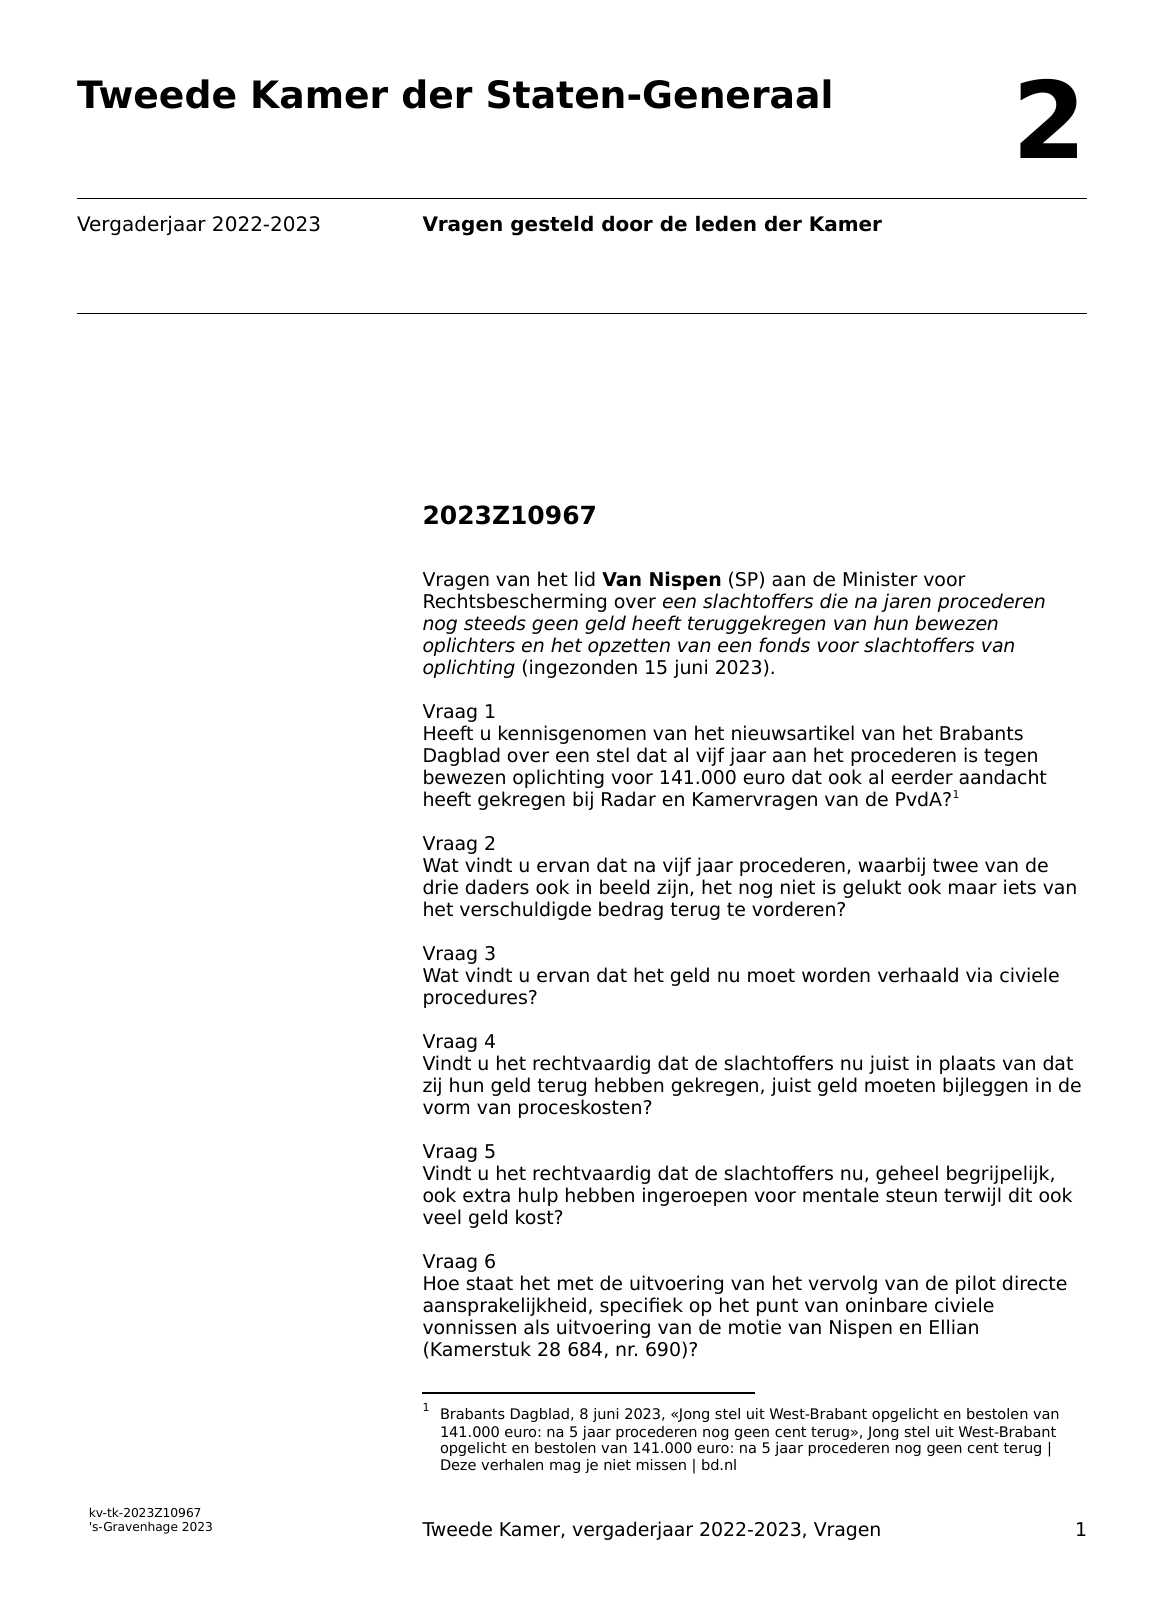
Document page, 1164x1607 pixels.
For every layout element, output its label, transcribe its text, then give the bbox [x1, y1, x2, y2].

table_cell Vergaderjaar 2022-2023 [77, 199, 422, 313]
text Vraag 1 [422, 701, 1087, 723]
text Heeft u kennisgenomen van het nieuwsartikel van het Brabants Dagblad over een stel dat al vijf jaar aan het procederen is tegen bewezen oplichting voor 141.000 euro dat ook al eerder aandacht heeft gekregen bij Radar en Kamervragen van de PvdA? [422, 723, 1087, 811]
text Hoe staat het met de uitvoering van het vervolg van de pilot directe aansprakelijkheid, specifiek op het punt van oninbare civiele vonnissen als uitvoering van de motie van Nispen en Ellian (Kamerstuk 28 684, nr. 690)? [422, 1273, 1087, 1361]
text Vindt u het rechtvaardig dat de slachtoffers nu juist in plaats van dat zij hun geld terug hebben gekregen, juist geld moeten bijleggen in de vorm van proceskosten? [422, 1053, 1087, 1119]
table_header Tweede Kamer der Staten-Generaal [77, 59, 886, 198]
text Brabants Dagblad, 8 juni 2023, «Jong stel uit West-Brabant opgelicht en bestolen van 141.000 euro: na 5 jaar procederen nog geen cent terug», Jong stel uit West-Brabant opgelicht en bestolen van 141.000 euro: na 5 jaar procederen nog geen cent terug | Deze verhalen mag je niet missen | bd.nl [422, 1402, 1087, 1474]
table_header 2 [886, 59, 1087, 198]
text Vraag 2 [422, 833, 1087, 855]
text Vindt u het rechtvaardig dat de slachtoffers nu, geheel begrijpelijk, ook extra hulp hebben ingeroepen voor mentale steun terwijl dit ook veel geld kost? [422, 1163, 1087, 1229]
text Vraag 4 [422, 1031, 1087, 1053]
text Vraag 6 [422, 1251, 1087, 1273]
text 2023Z10967 [422, 501, 1087, 531]
text Vraag 3 [422, 943, 1087, 965]
text 's-Gravenhage 2023 [88, 1520, 323, 1534]
text Vraag 5 [422, 1141, 1087, 1163]
text Wat vindt u ervan dat na vijf jaar procederen, waarbij twee van de drie daders ook in beeld zijn, het nog niet is gelukt ook maar iets van het verschuldigde bedrag terug te vorderen? [422, 855, 1087, 921]
text kv-tk-2023Z10967 [88, 1506, 323, 1520]
text Wat vindt u ervan dat het geld nu moet worden verhaald via civiele procedures? [422, 965, 1087, 1009]
table_cell Vragen gesteld door de leden der Kamer [422, 199, 1087, 313]
text Vragen van het lid Van Nispen (SP) aan de Minister voor Rechtsbescherming over een slachtoffers die na jaren procederen nog steeds geen geld heeft teruggekregen van hun bewezen oplichters en het opzetten van een fonds voor slachtoffers van oplichting (ingezonden 15 juni 2023). [422, 569, 1087, 679]
